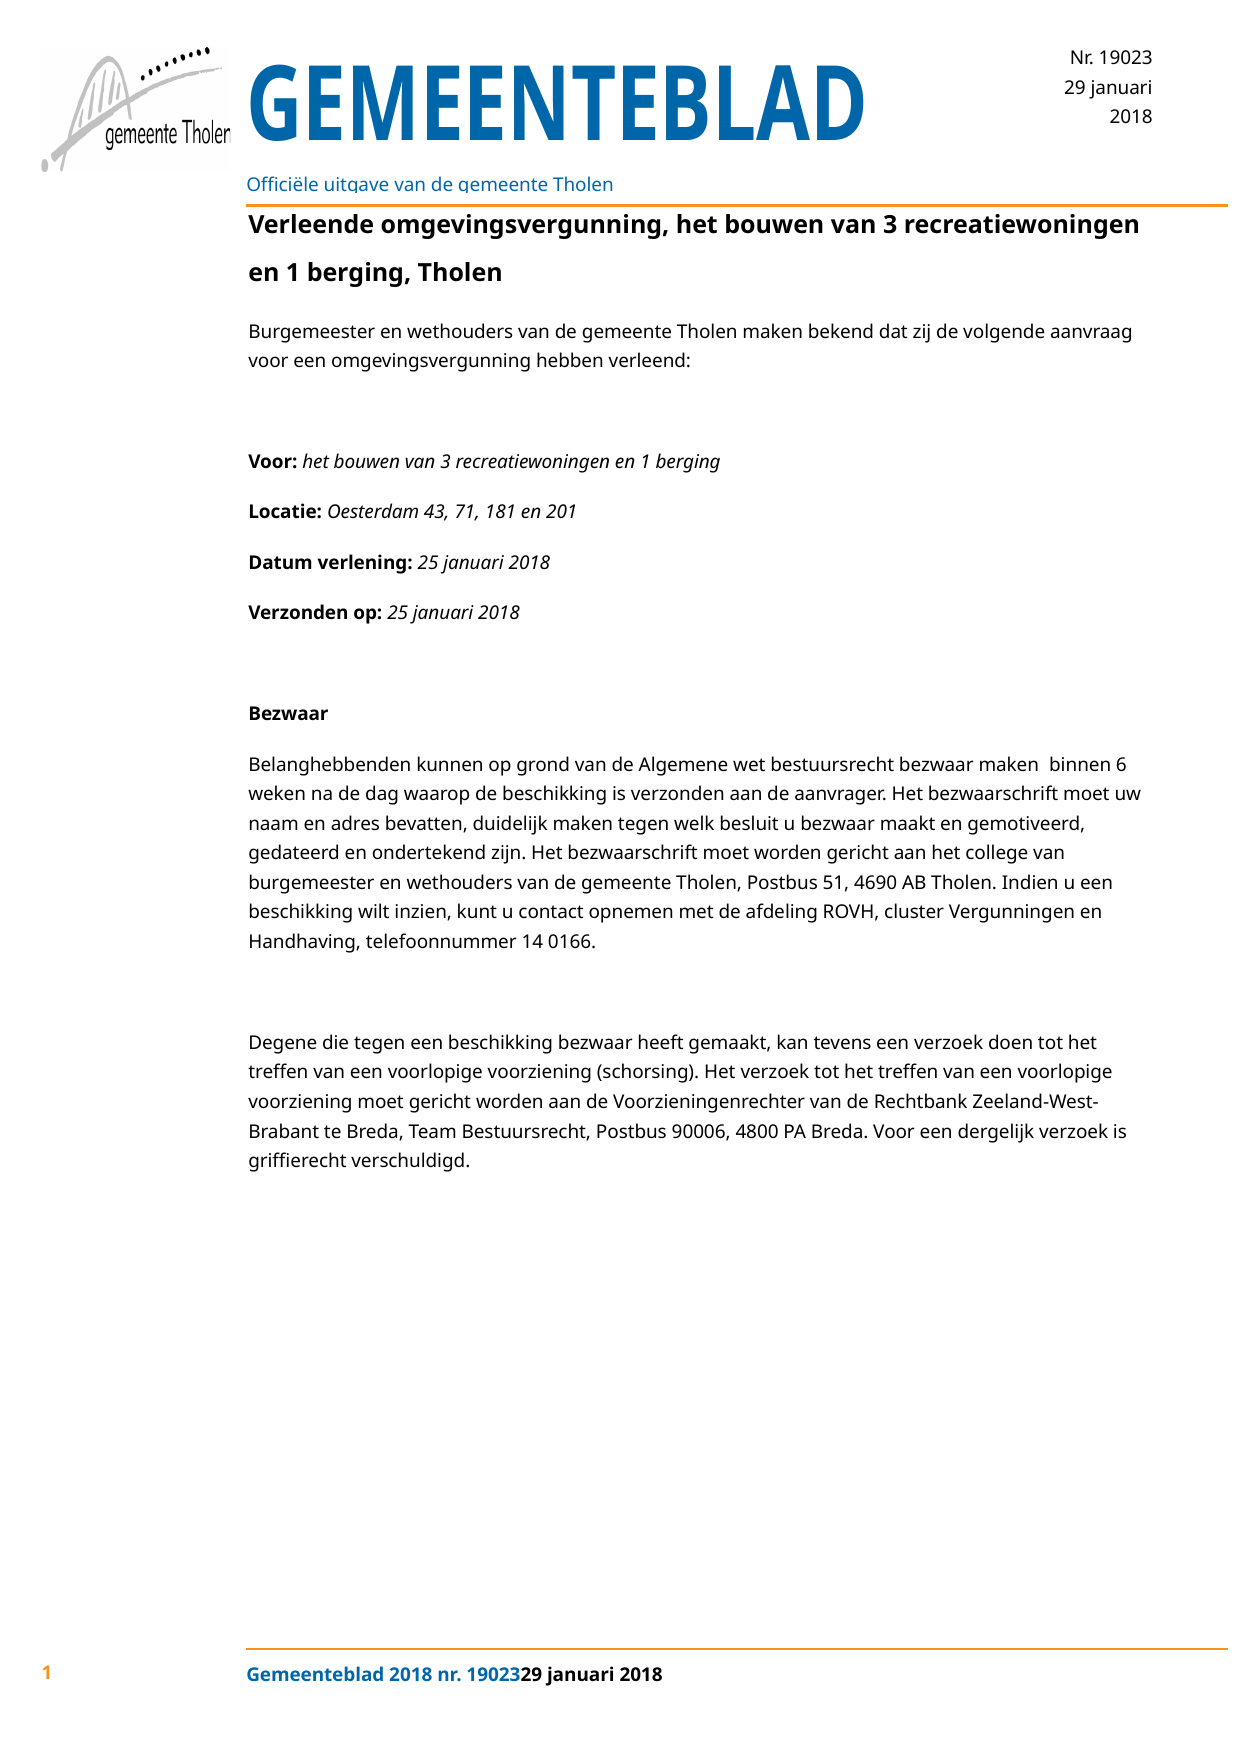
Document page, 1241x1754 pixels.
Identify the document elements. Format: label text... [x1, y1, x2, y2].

text Verzonden op: 25 januari 2018 [248, 599, 1152, 625]
text Bezwaar [248, 700, 1152, 726]
text Voor: het bouwen van 3 recreatiewoningen en 1 berging [248, 448, 1152, 474]
text Locatie: Oesterdam 43, 71, 181 en 201 [248, 499, 1152, 524]
text Belanghebbenden kunnen op grond van de Algemene wet bestuursrecht bezwaar maken binnen 6 weken na de dag waarop de beschikking is verzonden aan de aanvrager. Het bezwaarschrift moet uw naam en adres bevatten, duidelijk maken tegen welk besluit u bezwaar maakt en gemotiveerd, gedateerd en ondertekend zijn. Het bezwaarschrift moet worden gericht aan het college van burgemeester en wethouders van de gemeente Tholen, Postbus 51, 4690 AB Tholen. Indien u een beschikking wilt inzien, kunt u contact opnemen met de afdeling ROVH, cluster Vergunningen en Handhaving, telefoonnummer 14 0166. [248, 751, 1152, 954]
text Degene die tegen een beschikking bezwaar heeft gemaakt, kan tevens een verzoek doen tot het treffen van een voorlopige voorziening (schorsing). Het verzoek tot het treffen van een voorlopige voorziening moet gericht worden aan de Voorzieningenrechter van de Rechtbank Zeeland-West-Brabant te Breda, Team Bestuursrecht, Postbus 90006, 4800 PA Breda. Voor een dergelijk verzoek is griffierecht verschuldigd. [248, 1029, 1152, 1173]
text Verleende omgevingsvergunning, het bouwen van 3 recreatiewoningen en 1 berging, Tholen [248, 207, 1152, 288]
text Datum verlening: 25 januari 2018 [248, 549, 1152, 575]
picture [41, 47, 231, 172]
text Burgemeester en wethouders van de gemeente Tholen maken bekend dat zij de volgende aanvraag voor een omgevingsvergunning hebben verleend: [248, 318, 1152, 373]
